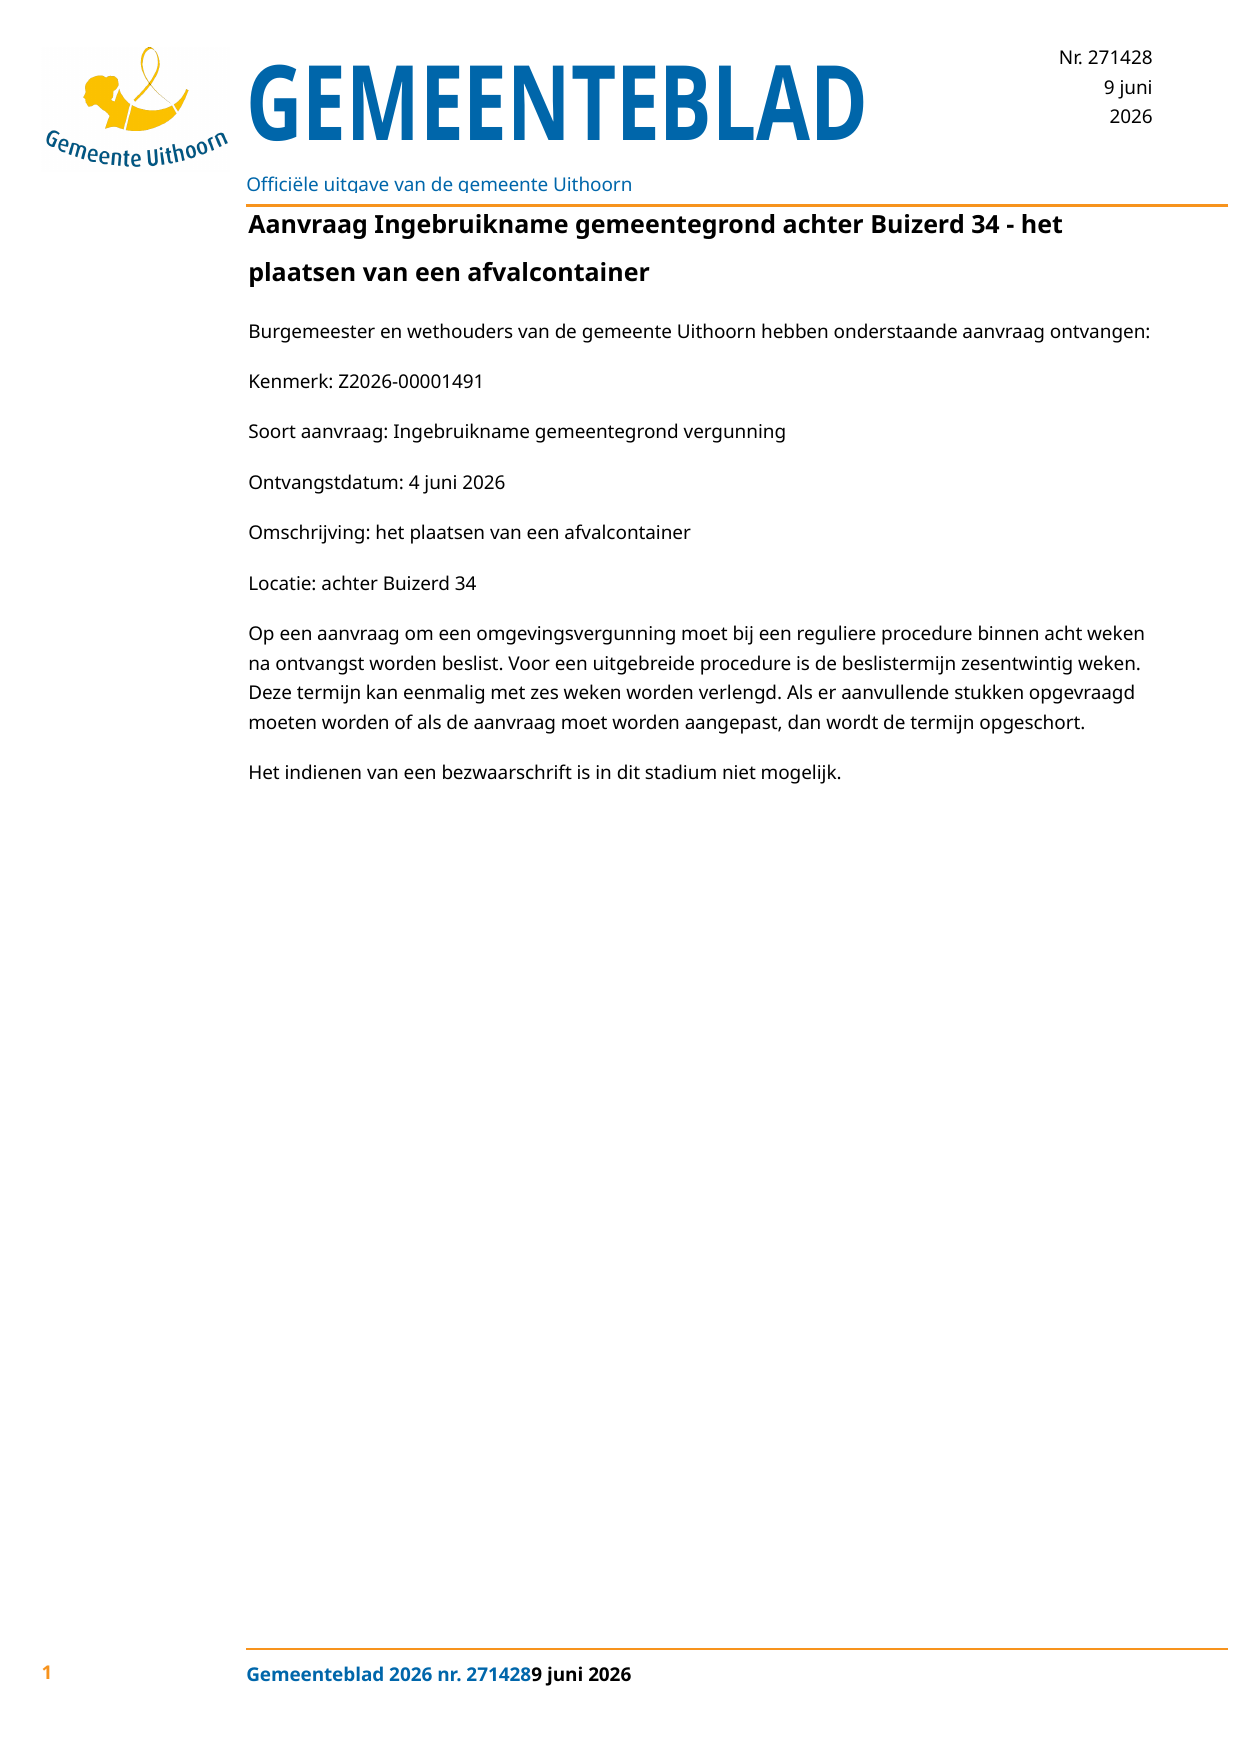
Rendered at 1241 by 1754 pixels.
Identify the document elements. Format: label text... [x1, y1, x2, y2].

text Omschrijving: het plaatsen van een afvalcontainer [248, 519, 1152, 545]
text Op een aanvraag om een omgevingsvergunning moet bij een reguliere procedure binnen acht weken na ontvangst worden beslist. Voor een uitgebreide procedure is de beslistermijn zesentwintig weken. Deze termijn kan eenmalig met zes weken worden verlengd. Als er aanvullende stukken opgevraagd moeten worden of als de aanvraag moet worden aangepast, dan wordt de termijn opgeschort. [248, 620, 1152, 735]
text Soort aanvraag: Ingebruikname gemeentegrond vergunning [248, 419, 1152, 444]
text Aanvraag Ingebruikname gemeentegrond achter Buizerd 34 - het plaatsen van een afvalcontainer [248, 207, 1152, 288]
text Burgemeester en wethouders van de gemeente Uithoorn hebben onderstaande aanvraag ontvangen: [248, 318, 1152, 344]
picture [41, 47, 231, 172]
text Het indienen van een bezwaarschrift is in dit stadium niet mogelijk. [248, 759, 1152, 785]
text Locatie: achter Buizerd 34 [248, 570, 1152, 596]
text Kenmerk: Z2026-00001491 [248, 368, 1152, 394]
text Ontvangstdatum: 4 juni 2026 [248, 469, 1152, 495]
